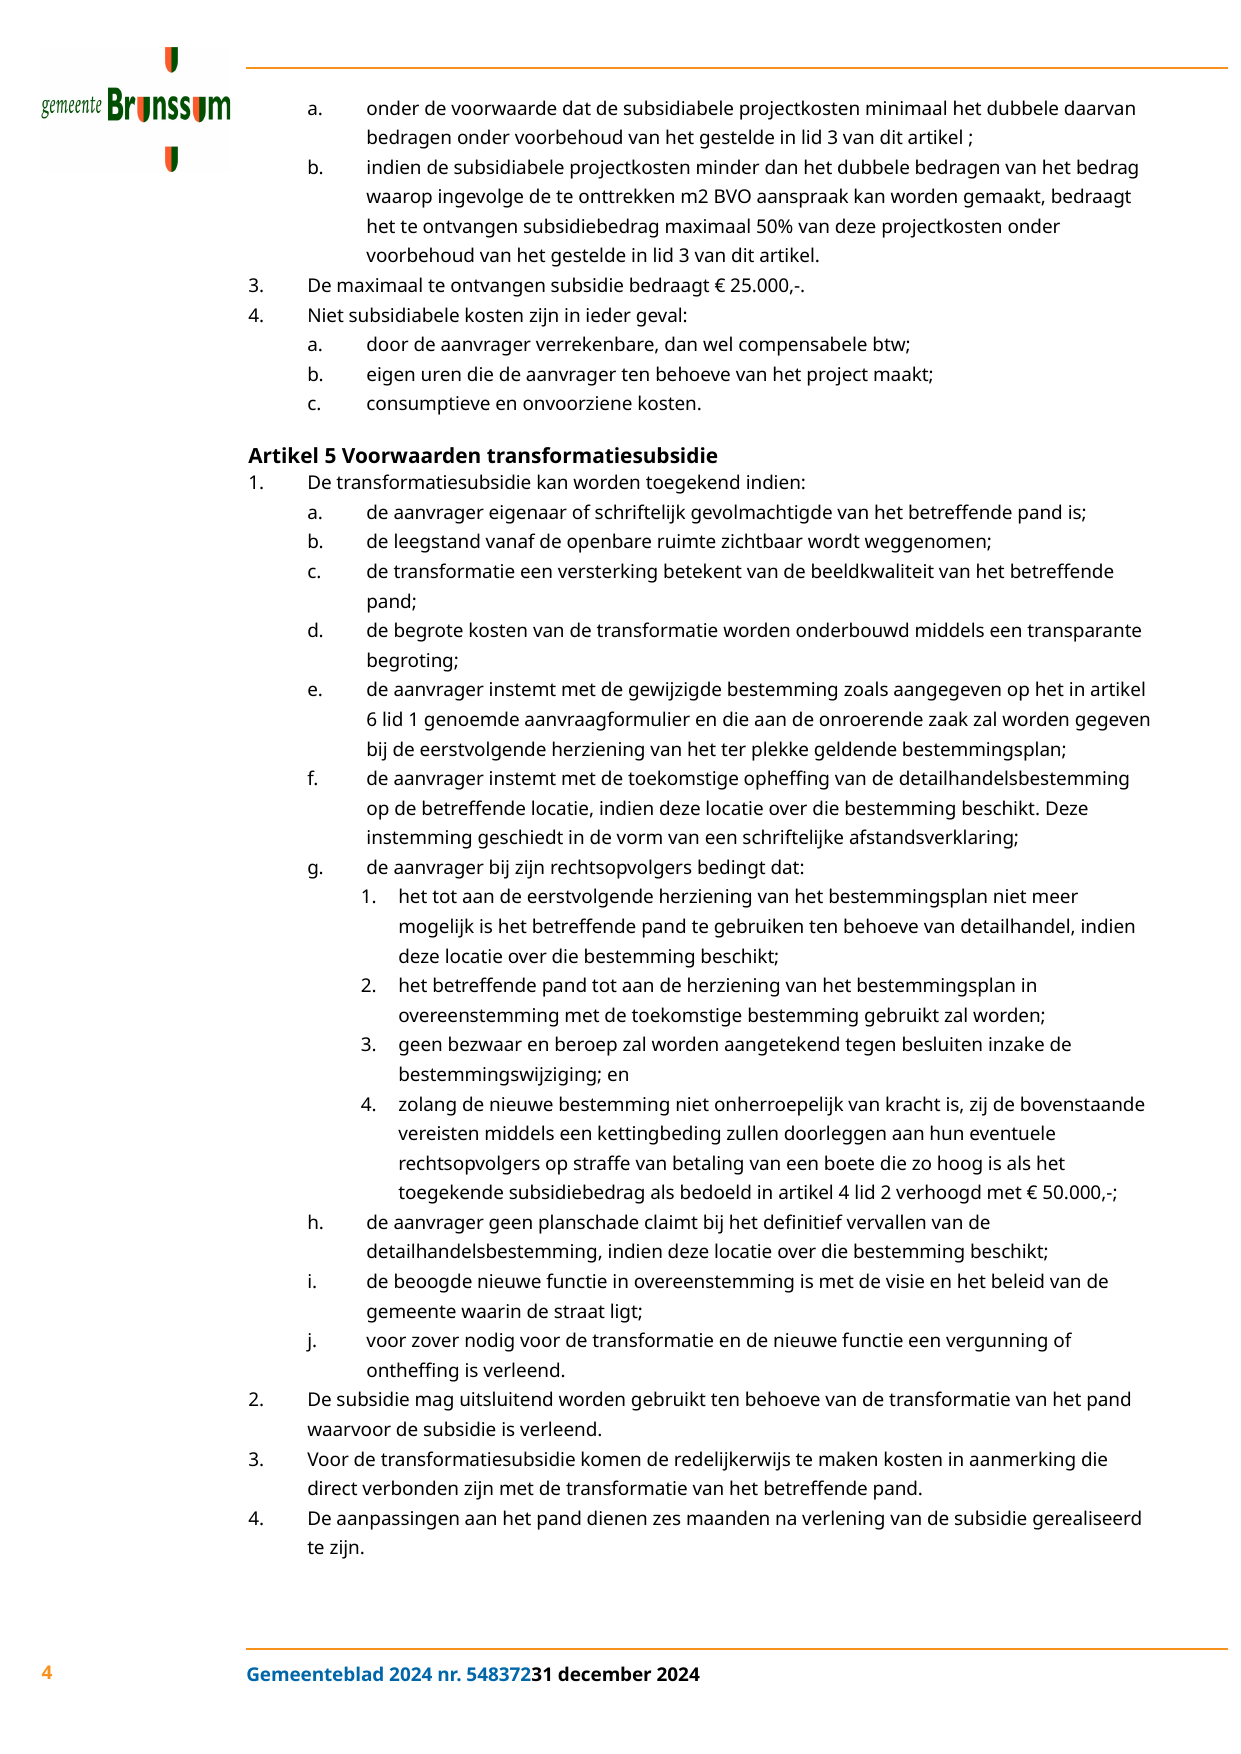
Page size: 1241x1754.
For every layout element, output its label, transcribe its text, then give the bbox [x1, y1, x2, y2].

list consumptieve en onvoorziene kosten. [307, 391, 1152, 416]
list Voor de transformatiesubsidie komen de redelijkerwijs te maken kosten in aanmerking die direct verbonden zijn met de transformatie van het betreffende pand. [248, 1446, 1152, 1501]
list indien de subsidiabele projectkosten minder dan het dubbele bedragen van het bedrag waarop ingevolge de te onttrekken m2 BVO aanspraak kan worden gemaakt, bedraagt het te ontvangen subsidiebedrag maximaal 50% van deze projectkosten onder voorbehoud van het gestelde in lid 3 van dit artikel. [307, 154, 1152, 268]
list eigen uren die de aanvrager ten behoeve van het project maakt; [307, 361, 1152, 387]
list de aanvrager instemt met de toekomstige opheffing van de detailhandelsbestemming op de betreffende locatie, indien deze locatie over die bestemming beschikt. Deze instemming geschiedt in de vorm van een schriftelijke afstandsverklaring; [307, 765, 1152, 850]
list de aanvrager bij zijn rechtsopvolgers bedingt dat: [307, 854, 1152, 880]
list geen bezwaar en beroep zal worden aangetekend tegen besluiten inzake de bestemmingswijziging; en [361, 1032, 1152, 1087]
list de aanvrager instemt met de gewijzigde bestemming zoals aangegeven op het in artikel 6 lid 1 genoemde aanvraagformulier en die aan de onroerende zaak zal worden gegeven bij de eerstvolgende herziening van het ter plekke geldende bestemmingsplan; [307, 677, 1152, 761]
list de begrote kosten van de transformatie worden onderbouwd middels een transparante begroting; [307, 617, 1152, 673]
list door de aanvrager verrekenbare, dan wel compensabele btw; [307, 331, 1152, 357]
list De maximaal te ontvangen subsidie bedraagt € 25.000,-. [248, 272, 1152, 298]
list onder de voorwaarde dat de subsidiabele projectkosten minimaal het dubbele daarvan bedragen onder voorbehoud van het gestelde in lid 3 van dit artikel ; [307, 95, 1152, 150]
list De aanpassingen aan het pand dienen zes maanden na verlening van de subsidie gerealiseerd te zijn. [248, 1505, 1152, 1560]
picture [41, 47, 231, 172]
list de transformatie een versterking betekent van de beeldkwaliteit van het betreffende pand; [307, 558, 1152, 613]
list zolang de nieuwe bestemming niet onherroepelijk van kracht is, zij de bovenstaande vereisten middels een kettingbeding zullen doorleggen aan hun eventuele rechtsopvolgers op straffe van betaling van een boete die zo hoog is als het toegekende subsidiebedrag als bedoeld in artikel 4 lid 2 verhoogd met € 50.000,-; [361, 1091, 1152, 1205]
list de leegstand vanaf de openbare ruimte zichtbaar wordt weggenomen; [307, 529, 1152, 554]
text Artikel 5 Voorwaarden transformatiesubsidie [248, 441, 1152, 469]
list de aanvrager eigenaar of schriftelijk gevolmachtigde van het betreffende pand is; [307, 499, 1152, 525]
list voor zover nodig voor de transformatie en de nieuwe functie een vergunning of ontheffing is verleend. [307, 1327, 1152, 1383]
list De transformatiesubsidie kan worden toegekend indien: [248, 469, 1152, 495]
list het betreffende pand tot aan de herziening van het bestemmingsplan in overeenstemming met de toekomstige bestemming gebruikt zal worden; [361, 972, 1152, 1028]
list Niet subsidiabele kosten zijn in ieder geval: [248, 302, 1152, 328]
list de aanvrager geen planschade claimt bij het definitief vervallen van de detailhandelsbestemming, indien deze locatie over die bestemming beschikt; [307, 1209, 1152, 1264]
list de beoogde nieuwe functie in overeenstemming is met de visie en het beleid van de gemeente waarin de straat ligt; [307, 1268, 1152, 1323]
list het tot aan de eerstvolgende herziening van het bestemmingsplan niet meer mogelijk is het betreffende pand te gebruiken ten behoeve van detailhandel, indien deze locatie over die bestemming beschikt; [361, 884, 1152, 968]
list De subsidie mag uitsluitend worden gebruikt ten behoeve van de transformatie van het pand waarvoor de subsidie is verleend. [248, 1387, 1152, 1442]
